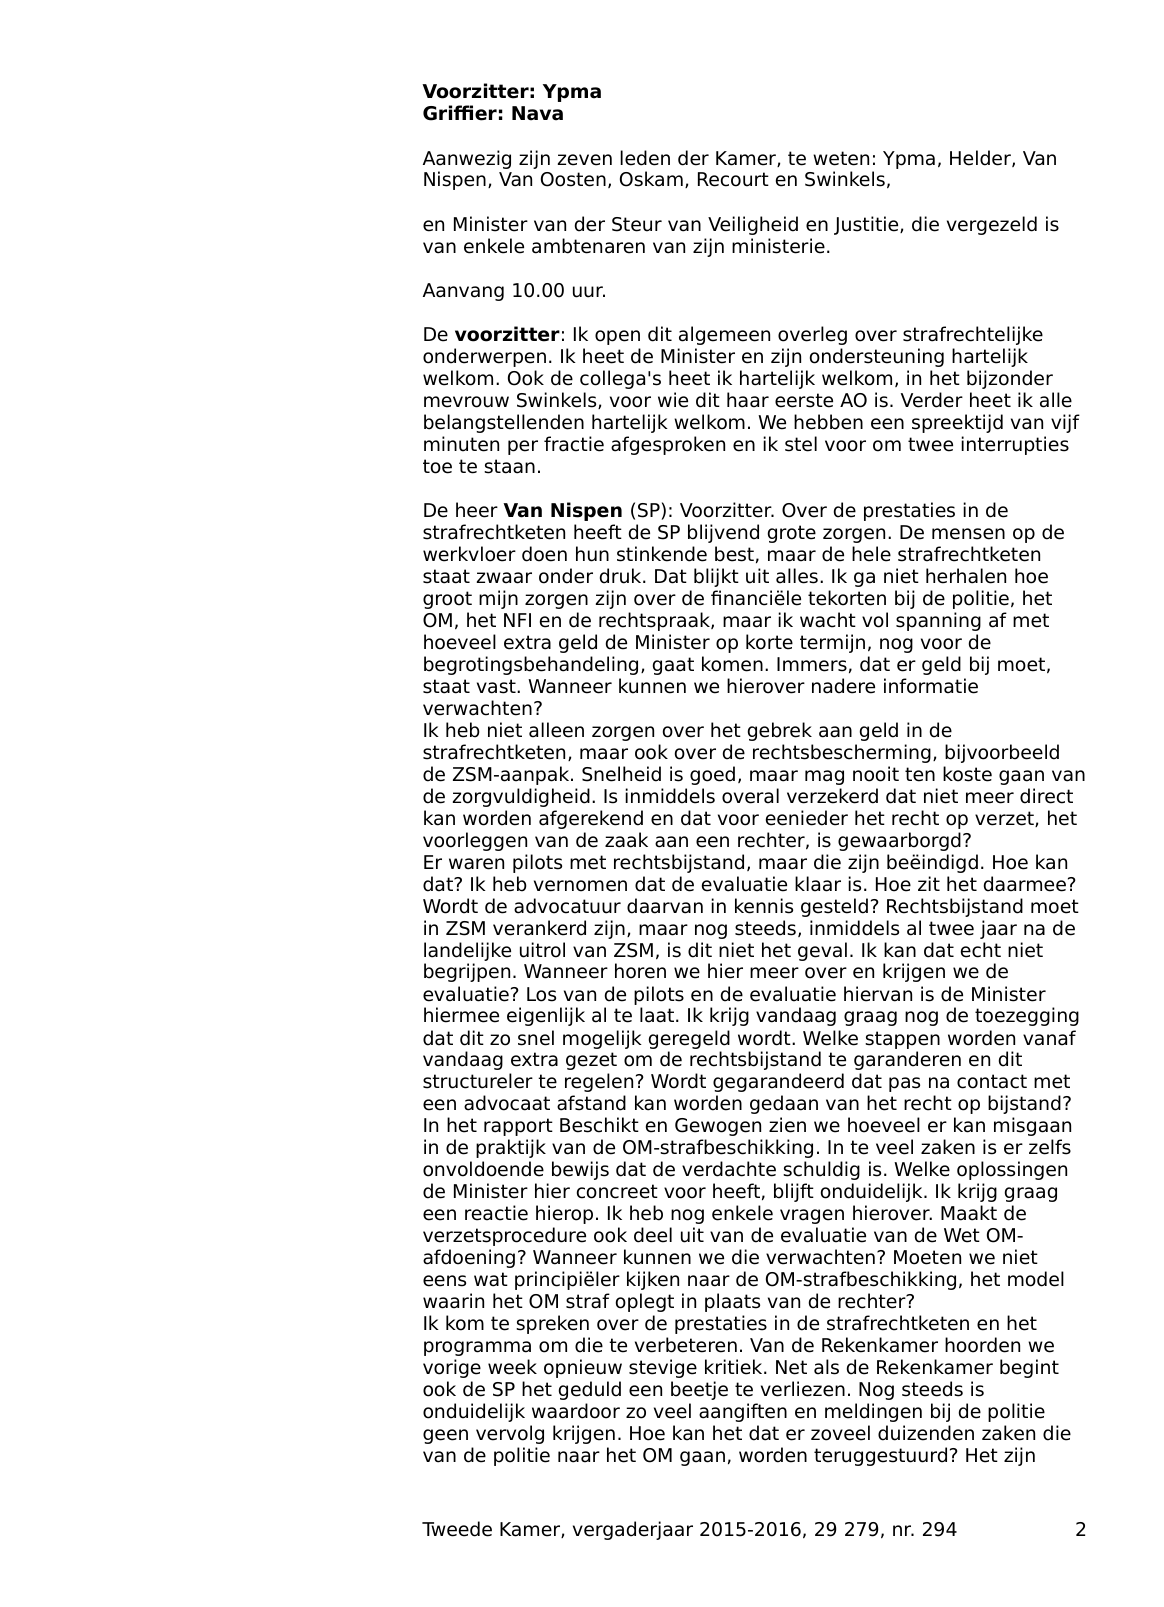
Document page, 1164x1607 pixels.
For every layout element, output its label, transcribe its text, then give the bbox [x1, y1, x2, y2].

text Aanwezig zijn zeven leden der Kamer, te weten: Ypma, Helder, Van Nispen, Van Oosten, Oskam, Recourt en Swinkels, [422, 147, 1087, 191]
text Aanvang 10.00 uur. [422, 280, 1087, 302]
text De voorzitter: Ik open dit algemeen overleg over strafrechtelijke onderwerpen. Ik heet de Minister en zijn ondersteuning hartelijk welkom. Ook de collega's heet ik hartelijk welkom, in het bijzonder mevrouw Swinkels, voor wie dit haar eerste AO is. Verder heet ik alle belangstellenden hartelijk welkom. We hebben een spreektijd van vijf minuten per fractie afgesproken en ik stel voor om twee interrupties toe te staan. [422, 324, 1087, 478]
text en Minister van der Steur van Veiligheid en Justitie, die vergezeld is van enkele ambtenaren van zijn ministerie. [422, 213, 1087, 257]
text Ik kom te spreken over de prestaties in de strafrechtketen en het programma om die te verbeteren. Van de Rekenkamer hoorden we vorige week opnieuw stevige kritiek. Net als de Rekenkamer begint ook de SP het geduld een beetje te verliezen. Nog steeds is onduidelijk waardoor zo veel aangiften en meldingen bij de politie geen vervolg krijgen. Hoe kan het dat er zoveel duizenden zaken die van de politie naar het OM gaan, worden teruggestuurd? Het zijn [422, 1313, 1087, 1467]
text In het rapport Beschikt en Gewogen zien we hoeveel er kan misgaan in de praktijk van de OM-strafbeschikking. In te veel zaken is er zelfs onvoldoende bewijs dat de verdachte schuldig is. Welke oplossingen de Minister hier concreet voor heeft, blijft onduidelijk. Ik krijg graag een reactie hierop. Ik heb nog enkele vragen hierover. Maakt de verzetsprocedure ook deel uit van de evaluatie van de Wet OM-afdoening? Wanneer kunnen we die verwachten? Moeten we niet eens wat principiëler kijken naar de OM-strafbeschikking, het model waarin het OM straf oplegt in plaats van de rechter? [422, 1115, 1087, 1313]
text Griffier: Nava [422, 103, 1087, 125]
text Ik heb niet alleen zorgen over het gebrek aan geld in de strafrechtketen, maar ook over de rechtsbescherming, bijvoorbeeld de ZSM-aanpak. Snelheid is goed, maar mag nooit ten koste gaan van de zorgvuldigheid. Is inmiddels overal verzekerd dat niet meer direct kan worden afgerekend en dat voor eenieder het recht op verzet, het voorleggen van de zaak aan een rechter, is gewaarborgd? [422, 720, 1087, 852]
text Voorzitter: Ypma [422, 81, 1087, 103]
text Er waren pilots met rechtsbijstand, maar die zijn beëindigd. Hoe kan dat? Ik heb vernomen dat de evaluatie klaar is. Hoe zit het daarmee? Wordt de advocatuur daarvan in kennis gesteld? Rechtsbijstand moet in ZSM verankerd zijn, maar nog steeds, inmiddels al twee jaar na de landelijke uitrol van ZSM, is dit niet het geval. Ik kan dat echt niet begrijpen. Wanneer horen we hier meer over en krijgen we de evaluatie? Los van de pilots en de evaluatie hiervan is de Minister hiermee eigenlijk al te laat. Ik krijg vandaag graag nog de toezegging dat dit zo snel mogelijk geregeld wordt. Welke stappen worden vanaf vandaag extra gezet om de rechtsbijstand te garanderen en dit structureler te regelen? Wordt gegarandeerd dat pas na contact met een advocaat afstand kan worden gedaan van het recht op bijstand? [422, 852, 1087, 1115]
text De heer Van Nispen (SP): Voorzitter. Over de prestaties in de strafrechtketen heeft de SP blijvend grote zorgen. De mensen op de werkvloer doen hun stinkende best, maar de hele strafrechtketen staat zwaar onder druk. Dat blijkt uit alles. Ik ga niet herhalen hoe groot mijn zorgen zijn over de financiële tekorten bij de politie, het OM, het NFI en de rechtspraak, maar ik wacht vol spanning af met hoeveel extra geld de Minister op korte termijn, nog voor de begrotingsbehandeling, gaat komen. Immers, dat er geld bij moet, staat vast. Wanneer kunnen we hierover nadere informatie verwachten? [422, 500, 1087, 720]
